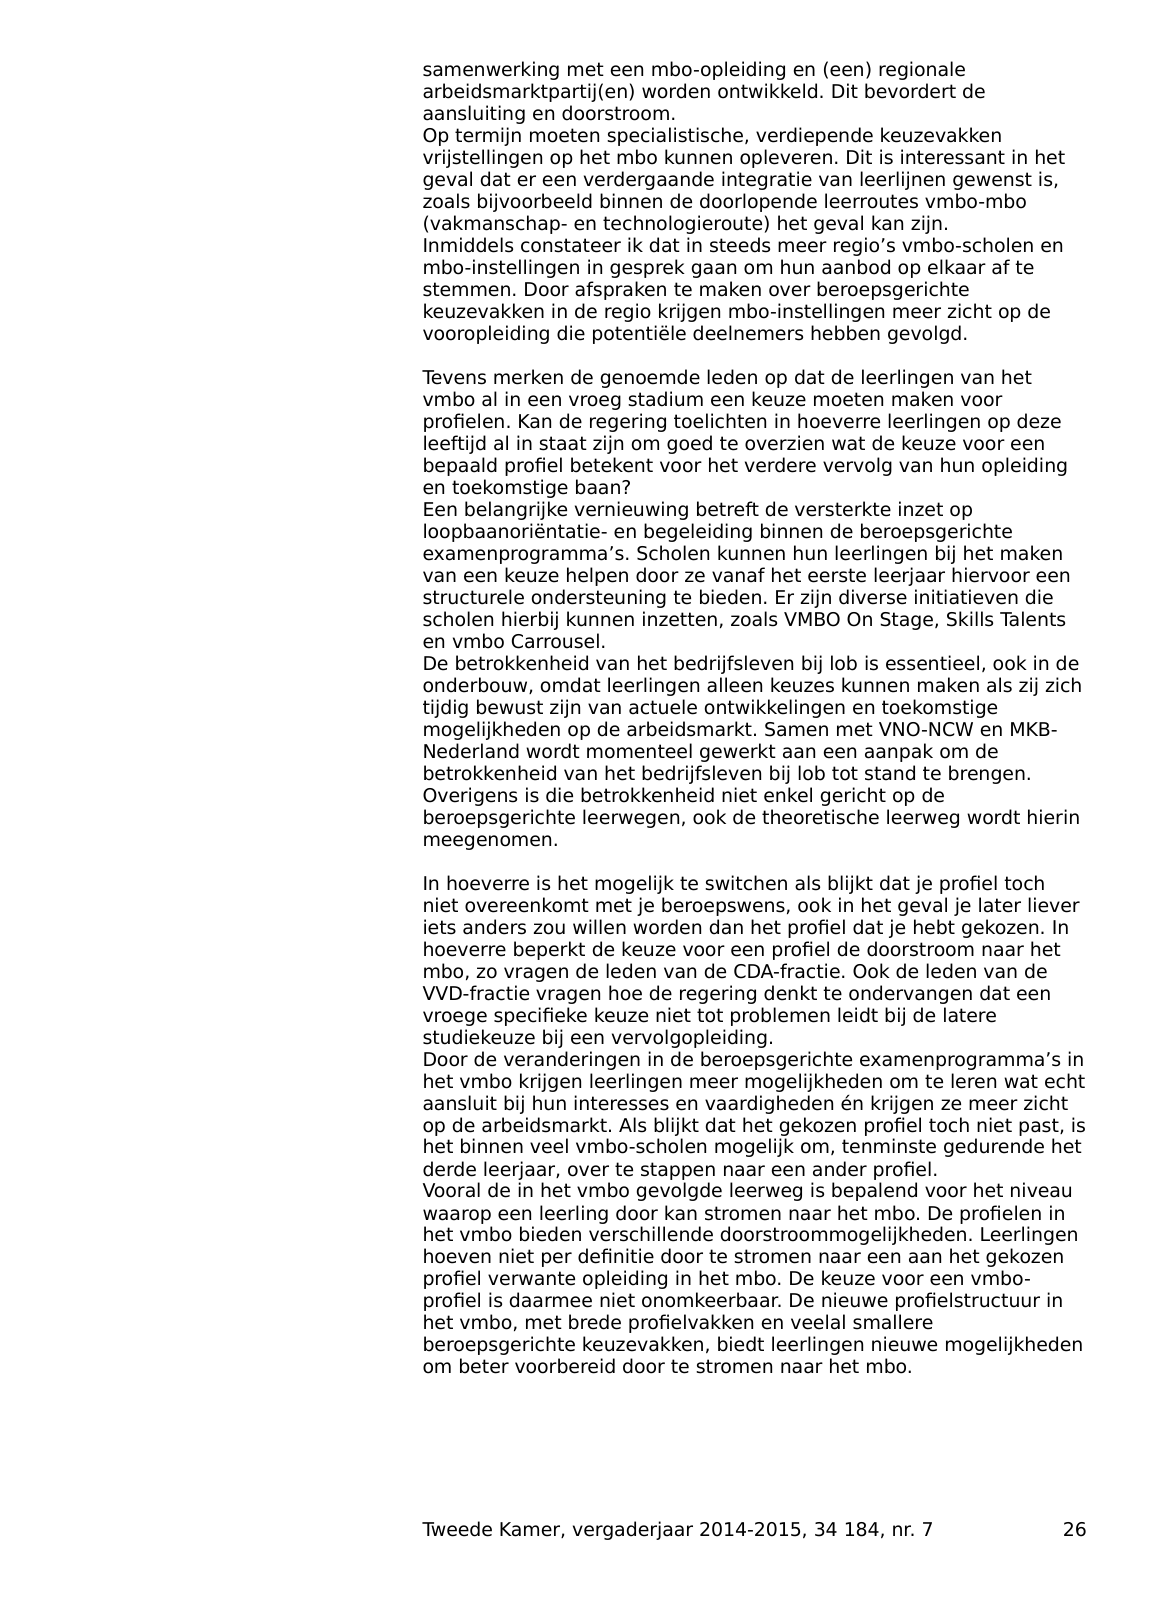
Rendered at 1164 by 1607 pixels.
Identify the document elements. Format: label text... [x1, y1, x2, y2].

text Een belangrijke vernieuwing betreft de versterkte inzet op loopbaanoriëntatie- en begeleiding binnen de beroepsgerichte examenprogramma’s. Scholen kunnen hun leerlingen bij het maken van een keuze helpen door ze vanaf het eerste leerjaar hiervoor een structurele ondersteuning te bieden. Er zijn diverse initiatieven die scholen hierbij kunnen inzetten, zoals VMBO On Stage, Skills Talents en vmbo Carrousel. [422, 499, 1087, 653]
text Door de veranderingen in de beroepsgerichte examenprogramma’s in het vmbo krijgen leerlingen meer mogelijkheden om te leren wat echt aansluit bij hun interesses en vaardigheden én krijgen ze meer zicht op de arbeidsmarkt. Als blijkt dat het gekozen profiel toch niet past, is het binnen veel vmbo-scholen mogelijk om, tenminste gedurende het derde leerjaar, over te stappen naar een ander profiel. [422, 1048, 1087, 1180]
text Inmiddels constateer ik dat in steeds meer regio’s vmbo-scholen en mbo-instellingen in gesprek gaan om hun aanbod op elkaar af te stemmen. Door afspraken te maken over beroepsgerichte keuzevakken in de regio krijgen mbo-instellingen meer zicht op de vooropleiding die potentiële deelnemers hebben gevolgd. [422, 235, 1087, 345]
text Vooral de in het vmbo gevolgde leerweg is bepalend voor het niveau waarop een leerling door kan stromen naar het mbo. De profielen in het vmbo bieden verschillende doorstroommogelijkheden. Leerlingen hoeven niet per definitie door te stromen naar een aan het gekozen profiel verwante opleiding in het mbo. De keuze voor een vmbo-profiel is daarmee niet onomkeerbaar. De nieuwe profielstructuur in het vmbo, met brede profielvakken en veelal smallere beroepsgerichte keuzevakken, biedt leerlingen nieuwe mogelijkheden om beter voorbereid door te stromen naar het mbo. [422, 1180, 1087, 1378]
text Op termijn moeten specialistische, verdiepende keuzevakken vrijstellingen op het mbo kunnen opleveren. Dit is interessant in het geval dat er een verdergaande integratie van leerlijnen gewenst is, zoals bijvoorbeeld binnen de doorlopende leerroutes vmbo-mbo (vakmanschap- en technologieroute) het geval kan zijn. [422, 125, 1087, 235]
text samenwerking met een mbo-opleiding en (een) regionale arbeidsmarktpartij(en) worden ontwikkeld. Dit bevordert de aansluiting en doorstroom. [422, 59, 1087, 125]
text Tevens merken de genoemde leden op dat de leerlingen van het vmbo al in een vroeg stadium een keuze moeten maken voor profielen. Kan de regering toelichten in hoeverre leerlingen op deze leeftijd al in staat zijn om goed te overzien wat de keuze voor een bepaald profiel betekent voor het verdere vervolg van hun opleiding en toekomstige baan? [422, 367, 1087, 499]
text De betrokkenheid van het bedrijfsleven bij lob is essentieel, ook in de onderbouw, omdat leerlingen alleen keuzes kunnen maken als zij zich tijdig bewust zijn van actuele ontwikkelingen en toekomstige mogelijkheden op de arbeidsmarkt. Samen met VNO-NCW en MKB-Nederland wordt momenteel gewerkt aan een aanpak om de betrokkenheid van het bedrijfsleven bij lob tot stand te brengen. Overigens is die betrokkenheid niet enkel gericht op de beroepsgerichte leerwegen, ook de theoretische leerweg wordt hierin meegenomen. [422, 653, 1087, 851]
text In hoeverre is het mogelijk te switchen als blijkt dat je profiel toch niet overeenkomt met je beroepswens, ook in het geval je later liever iets anders zou willen worden dan het profiel dat je hebt gekozen. In hoeverre beperkt de keuze voor een profiel de doorstroom naar het mbo, zo vragen de leden van de CDA-fractie. Ook de leden van de VVD-fractie vragen hoe de regering denkt te ondervangen dat een vroege specifieke keuze niet tot problemen leidt bij de latere studiekeuze bij een vervolgopleiding. [422, 873, 1087, 1048]
